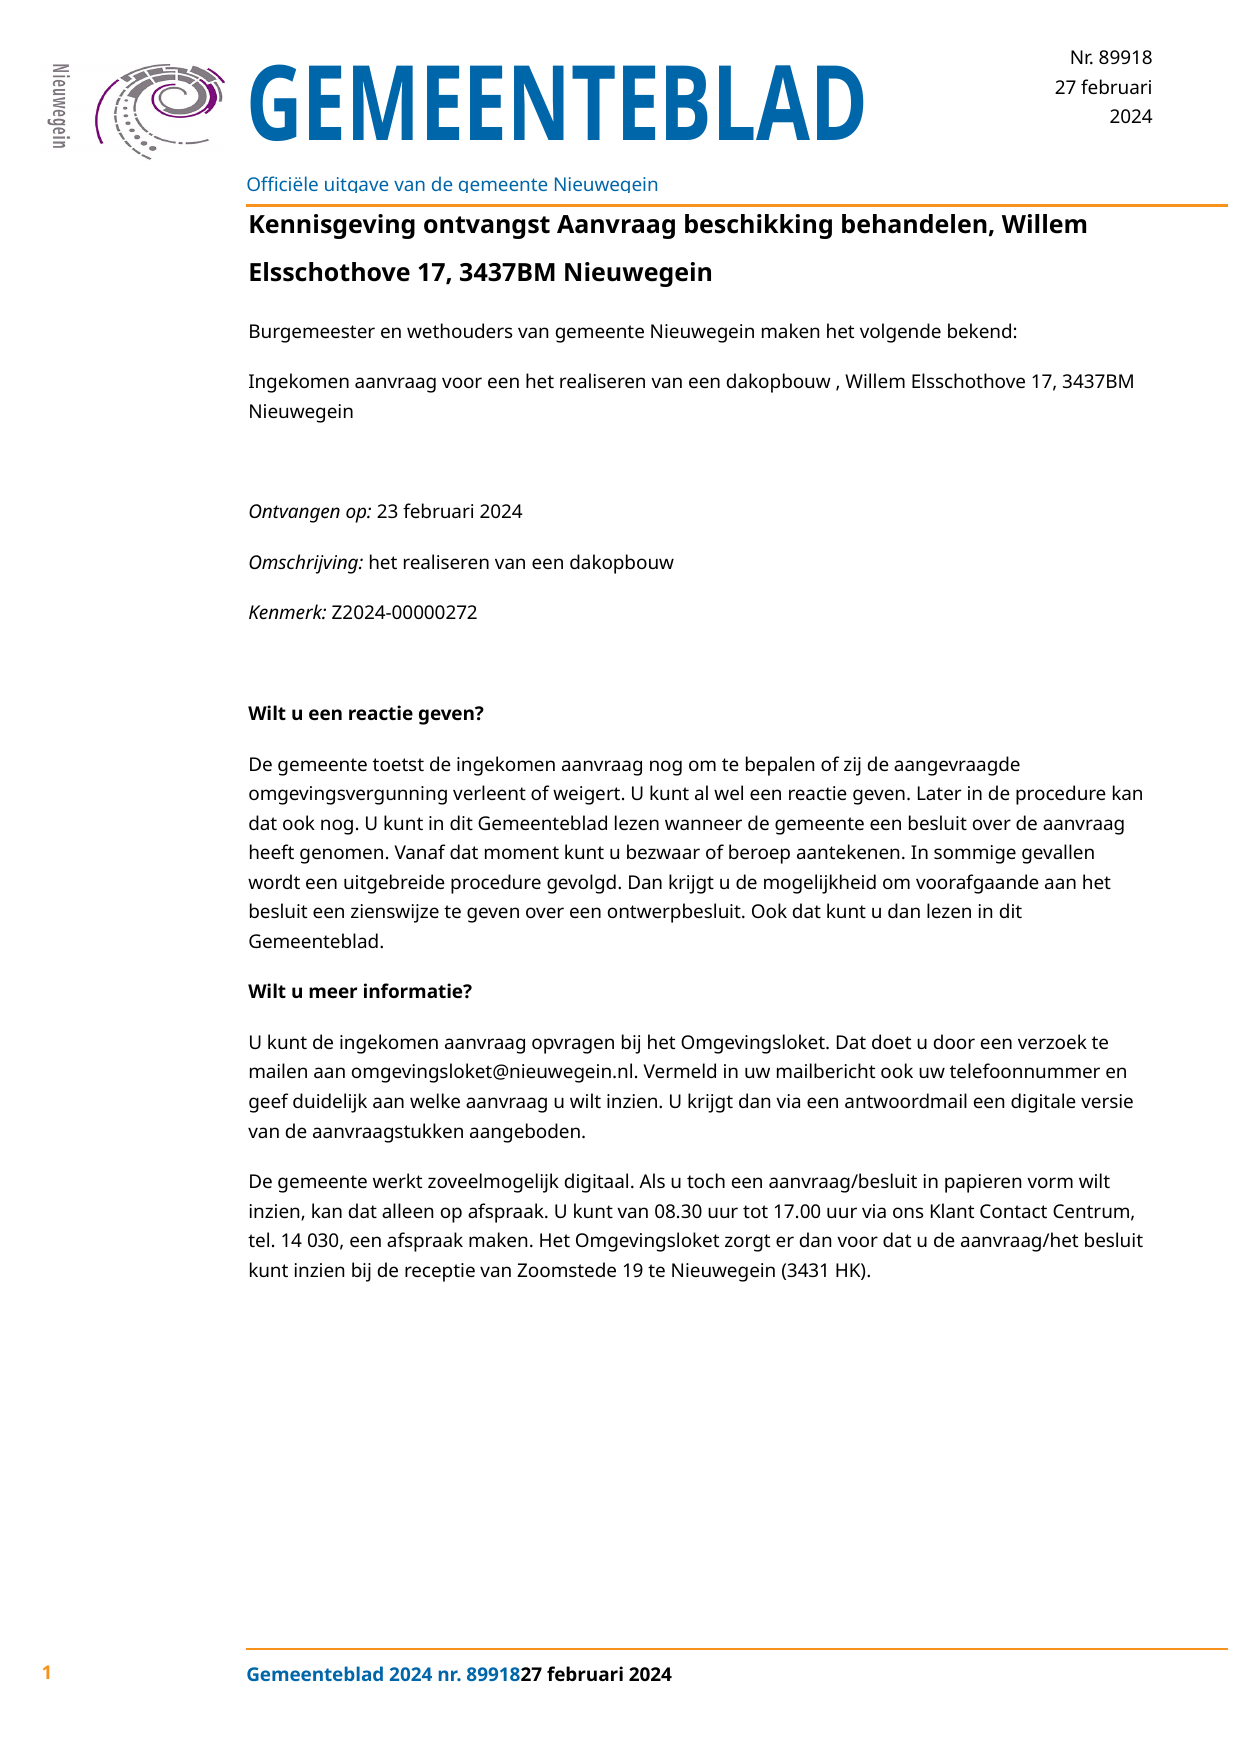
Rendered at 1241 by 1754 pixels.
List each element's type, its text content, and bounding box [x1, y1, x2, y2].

text De gemeente toetst de ingekomen aanvraag nog om te bepalen of zij de aangevraagde omgevingsvergunning verleent of weigert. U kunt al wel een reactie geven. Later in de procedure kan dat ook nog. U kunt in dit Gemeenteblad lezen wanneer de gemeente een besluit over de aanvraag heeft genomen. Vanaf dat moment kunt u bezwaar of beroep aantekenen. In sommige gevallen wordt een uitgebreide procedure gevolgd. Dan krijgt u de mogelijkheid om voorafgaande aan het besluit een zienswijze te geven over een ontwerpbesluit. Ook dat kunt u dan lezen in dit Gemeenteblad. [248, 751, 1152, 954]
text Burgemeester en wethouders van gemeente Nieuwegein maken het volgende bekend: [248, 318, 1152, 344]
text U kunt de ingekomen aanvraag opvragen bij het Omgevingsloket. Dat doet u door een verzoek te mailen aan omgevingsloket@nieuwegein.nl. Vermeld in uw mailbericht ook uw telefoonnummer en geef duidelijk aan welke aanvraag u wilt inzien. U krijgt dan via een antwoordmail een digitale versie van de aanvraagstukken aangeboden. [248, 1029, 1152, 1144]
text Kennisgeving ontvangst Aanvraag beschikking behandelen, Willem Elsschothove 17, 3437BM Nieuwegein [248, 207, 1152, 288]
text Ingekomen aanvraag voor een het realiseren van een dakopbouw , Willem Elsschothove 17, 3437BM Nieuwegein [248, 368, 1152, 424]
text Kenmerk: Z2024-00000272 [248, 599, 1152, 625]
text Wilt u een reactie geven? [248, 700, 1152, 726]
text Omschrijving: het realiseren van een dakopbouw [248, 549, 1152, 575]
picture [41, 47, 231, 172]
text Wilt u meer informatie? [248, 979, 1152, 1004]
text Ontvangen op: 23 februari 2024 [248, 499, 1152, 524]
text De gemeente werkt zoveelmogelijk digitaal. Als u toch een aanvraag/besluit in papieren vorm wilt inzien, kan dat alleen op afspraak. U kunt van 08.30 uur tot 17.00 uur via ons Klant Contact Centrum, tel. 14 030, een afspraak maken. Het Omgevingsloket zorgt er dan voor dat u de aanvraag/het besluit kunt inzien bij de receptie van Zoomstede 19 te Nieuwegein (3431 HK). [248, 1168, 1152, 1283]
